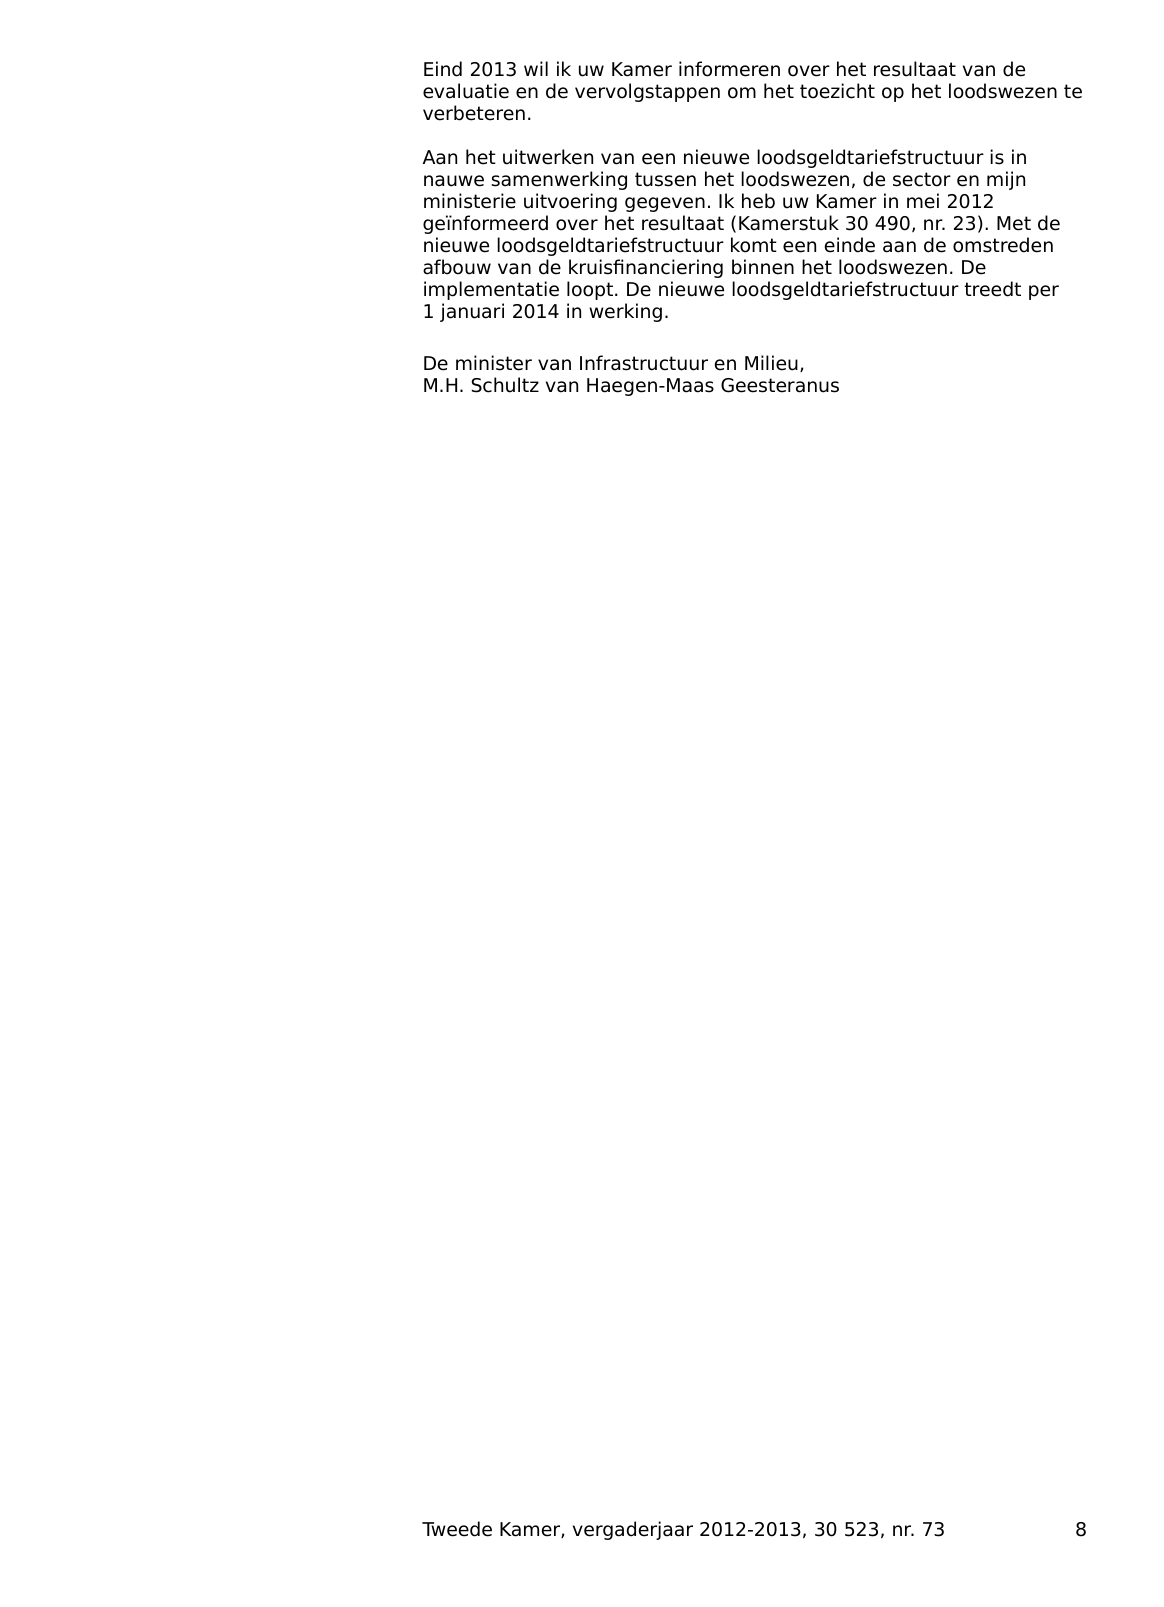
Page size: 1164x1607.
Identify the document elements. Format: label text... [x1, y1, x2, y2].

text Eind 2013 wil ik uw Kamer informeren over het resultaat van de evaluatie en de vervolgstappen om het toezicht op het loodswezen te verbeteren. [422, 59, 1087, 125]
text Aan het uitwerken van een nieuwe loodsgeldtariefstructuur is in nauwe samenwerking tussen het loodswezen, de sector en mijn ministerie uitvoering gegeven. Ik heb uw Kamer in mei 2012 geïnformeerd over het resultaat (Kamerstuk 30 490, nr. 23). Met de nieuwe loodsgeldtariefstructuur komt een einde aan de omstreden afbouw van de kruisfinanciering binnen het loodswezen. De implementatie loopt. De nieuwe loodsgeldtariefstructuur treedt per 1 januari 2014 in werking. [422, 147, 1087, 323]
text De minister van Infrastructuur en Milieu, M.H. Schultz van Haegen-Maas Geesteranus [422, 353, 1087, 397]
